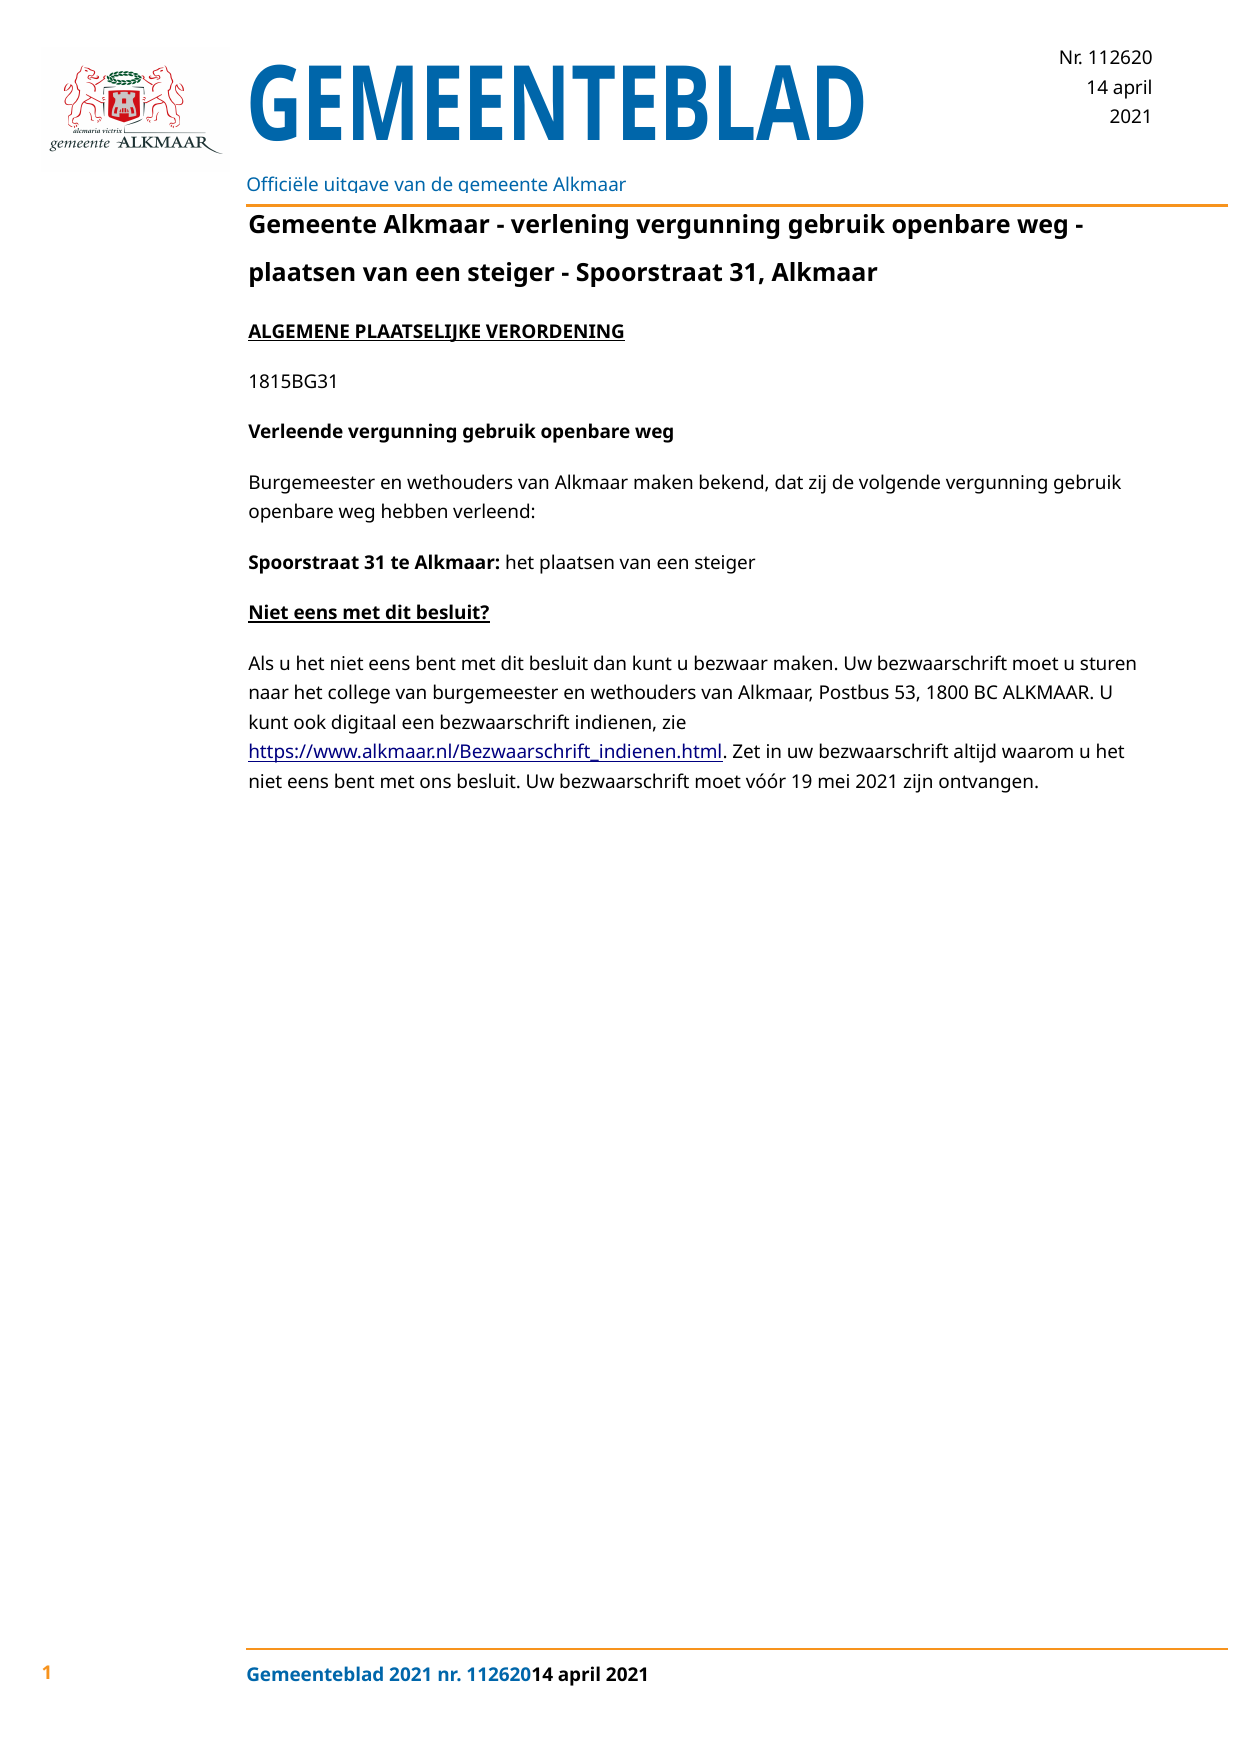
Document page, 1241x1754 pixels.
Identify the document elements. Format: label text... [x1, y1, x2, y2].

text Spoorstraat 31 te Alkmaar: het plaatsen van een steiger [248, 549, 1152, 575]
text ALGEMENE PLAATSELIJKE VERORDENING [248, 318, 1152, 344]
text 1815BG31 [248, 368, 1152, 394]
text Niet eens met dit besluit? [248, 599, 1152, 625]
text Gemeente Alkmaar - verlening vergunning gebruik openbare weg - plaatsen van een steiger - Spoorstraat 31, Alkmaar [248, 207, 1152, 288]
text Als u het niet eens bent met dit besluit dan kunt u bezwaar maken. Uw bezwaarschrift moet u sturen naar het college van burgemeester en wethouders van Alkmaar, Postbus 53, 1800 BC ALKMAAR. U kunt ook digitaal een bezwaarschrift indienen, zie https://www.alkmaar.nl/Bezwaarschrift_indienen.html. Zet in uw bezwaarschrift altijd waarom u het niet eens bent met ons besluit. Uw bezwaarschrift moet vóór 19 mei 2021 zijn ontvangen. [248, 650, 1152, 794]
picture [41, 47, 231, 172]
text Verleende vergunning gebruik openbare weg [248, 419, 1152, 444]
text Burgemeester en wethouders van Alkmaar maken bekend, dat zij de volgende vergunning gebruik openbare weg hebben verleend: [248, 469, 1152, 524]
